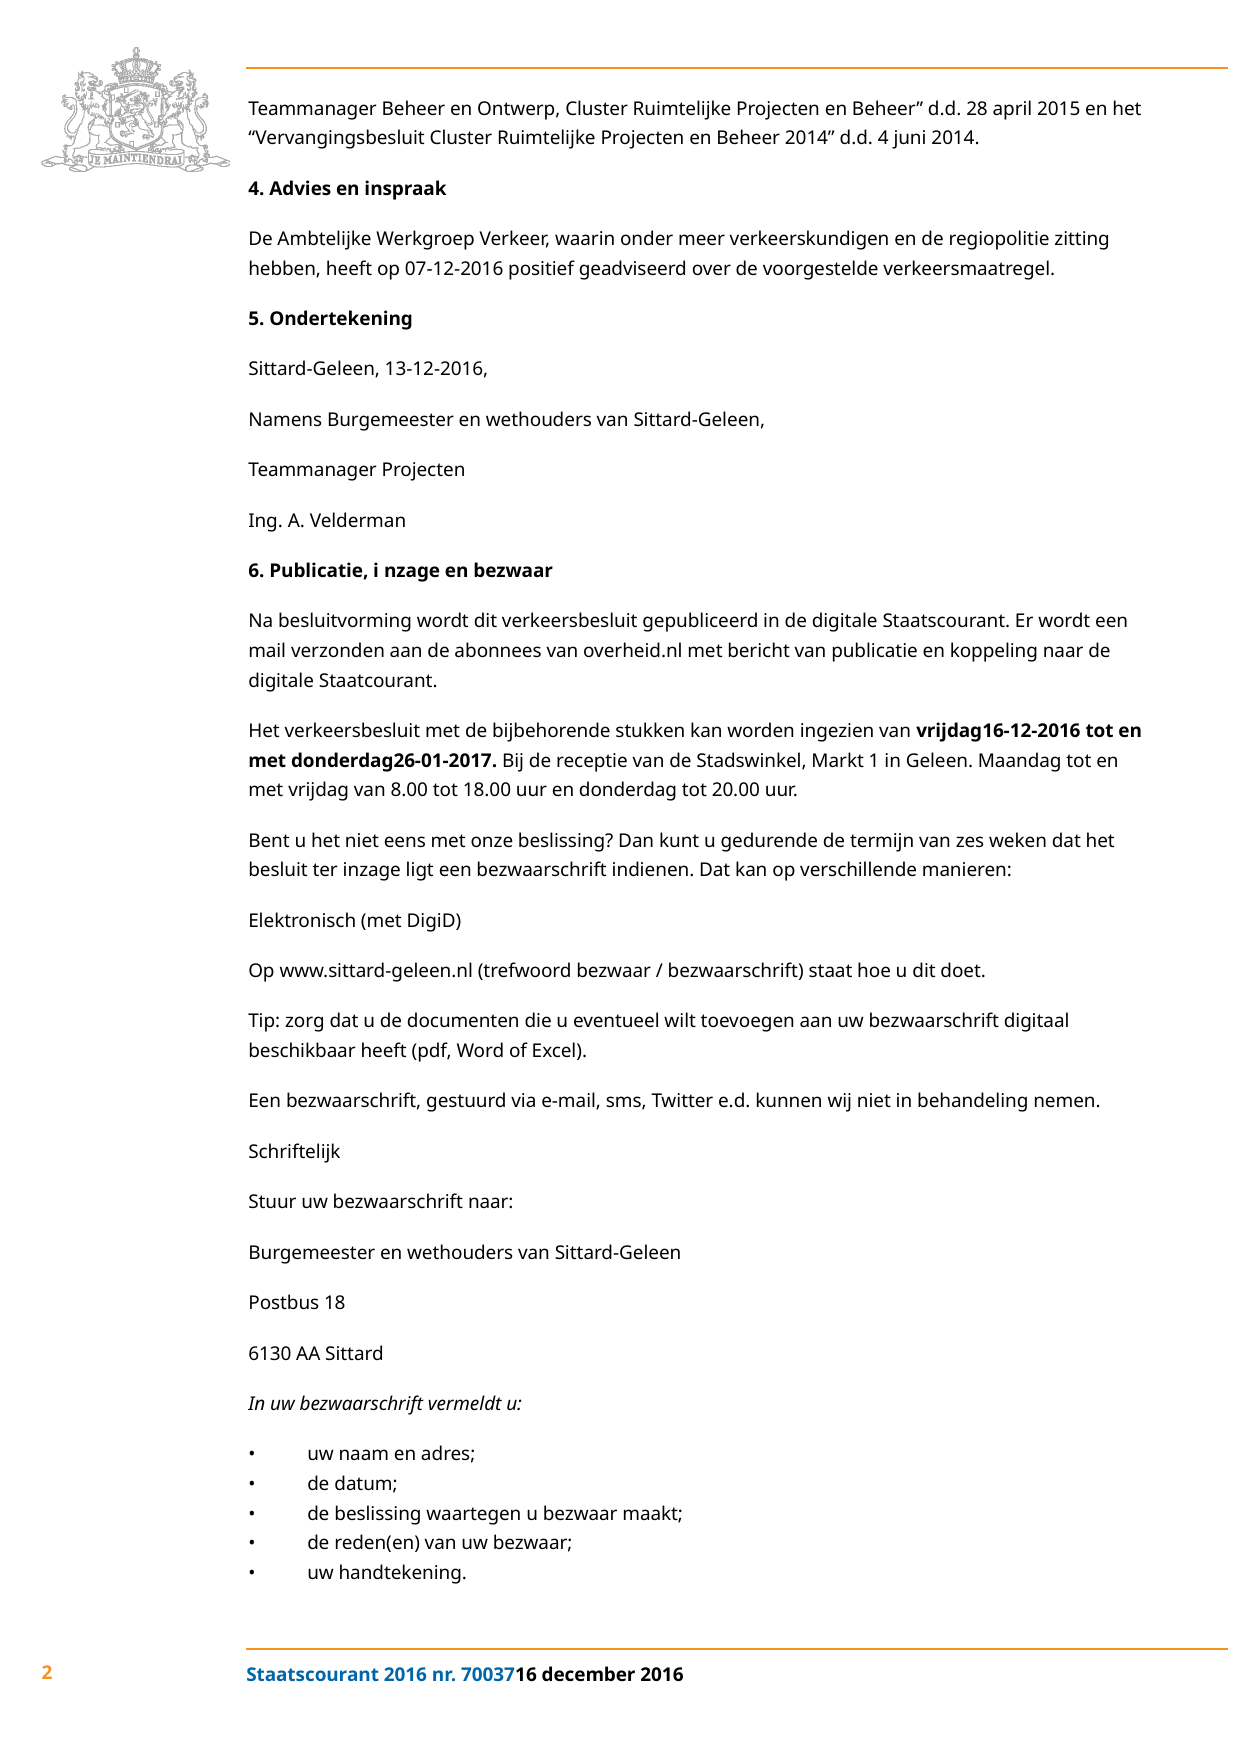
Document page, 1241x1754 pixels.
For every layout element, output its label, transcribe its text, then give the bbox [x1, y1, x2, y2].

text Postbus 18 [248, 1289, 1152, 1315]
text 6. Publicatie, i nzage en bezwaar [248, 557, 1152, 583]
text Een bezwaarschrift, gestuurd via e-mail, sms, Twitter e.d. kunnen wij niet in behandeling nemen. [248, 1088, 1152, 1113]
text 4. Advies en inspraak [248, 175, 1152, 201]
text 6130 AA Sittard [248, 1340, 1152, 1366]
text Elektronisch (met DigiD) [248, 907, 1152, 933]
list uw handtekening. [248, 1559, 1152, 1585]
text Bent u het niet eens met onze beslissing? Dan kunt u gedurende de termijn van zes weken dat het besluit ter inzage ligt een bezwaarschrift indienen. Dat kan op verschillende manieren: [248, 827, 1152, 882]
list de datum; [248, 1470, 1152, 1496]
text Teammanager Projecten [248, 456, 1152, 482]
text Op www.sittard-geleen.nl (trefwoord bezwaar / bezwaarschrift) staat hoe u dit doet. [248, 957, 1152, 983]
text Burgemeester en wethouders van Sittard-Geleen [248, 1239, 1152, 1265]
picture [41, 47, 231, 172]
list de reden(en) van uw bezwaar; [248, 1529, 1152, 1555]
text 5. Ondertekening [248, 305, 1152, 331]
text Ing. A. Velderman [248, 507, 1152, 533]
list uw naam en adres; [248, 1441, 1152, 1466]
text Tip: zorg dat u de documenten die u eventueel wilt toevoegen aan uw bezwaarschrift digitaal beschikbaar heeft (pdf, Word of Excel). [248, 1008, 1152, 1063]
text De Ambtelijke Werkgroep Verkeer, waarin onder meer verkeerskundigen en de regiopolitie zitting hebben, heeft op 07-12-2016 positief geadviseerd over de voorgestelde verkeersmaatregel. [248, 225, 1152, 281]
list de beslissing waartegen u bezwaar maakt; [248, 1500, 1152, 1526]
text Namens Burgemeester en wethouders van Sittard-Geleen, [248, 406, 1152, 432]
text Het verkeersbesluit met de bijbehorende stukken kan worden ingezien van vrijdag16-12-2016 tot en met donderdag26-01-2017. Bij de receptie van de Stadswinkel, Markt 1 in Geleen. Maandag tot en met vrijdag van 8.00 tot 18.00 uur en donderdag tot 20.00 uur. [248, 717, 1152, 802]
text Stuur uw bezwaarschrift naar: [248, 1188, 1152, 1214]
text Sittard-Geleen, 13-12-2016, [248, 356, 1152, 381]
text Na besluitvorming wordt dit verkeersbesluit gepubliceerd in de digitale Staatscourant. Er wordt een mail verzonden aan de abonnees van overheid.nl met bericht van publicatie en koppeling naar de digitale Staatcourant. [248, 608, 1152, 693]
text Teammanager Beheer en Ontwerp, Cluster Ruimtelijke Projecten en Beheer” d.d. 28 april 2015 en het “Vervangingsbesluit Cluster Ruimtelijke Projecten en Beheer 2014” d.d. 4 juni 2014. [248, 95, 1152, 150]
text In uw bezwaarschrift vermeldt u: [248, 1390, 1152, 1416]
text Schriftelijk [248, 1138, 1152, 1164]
